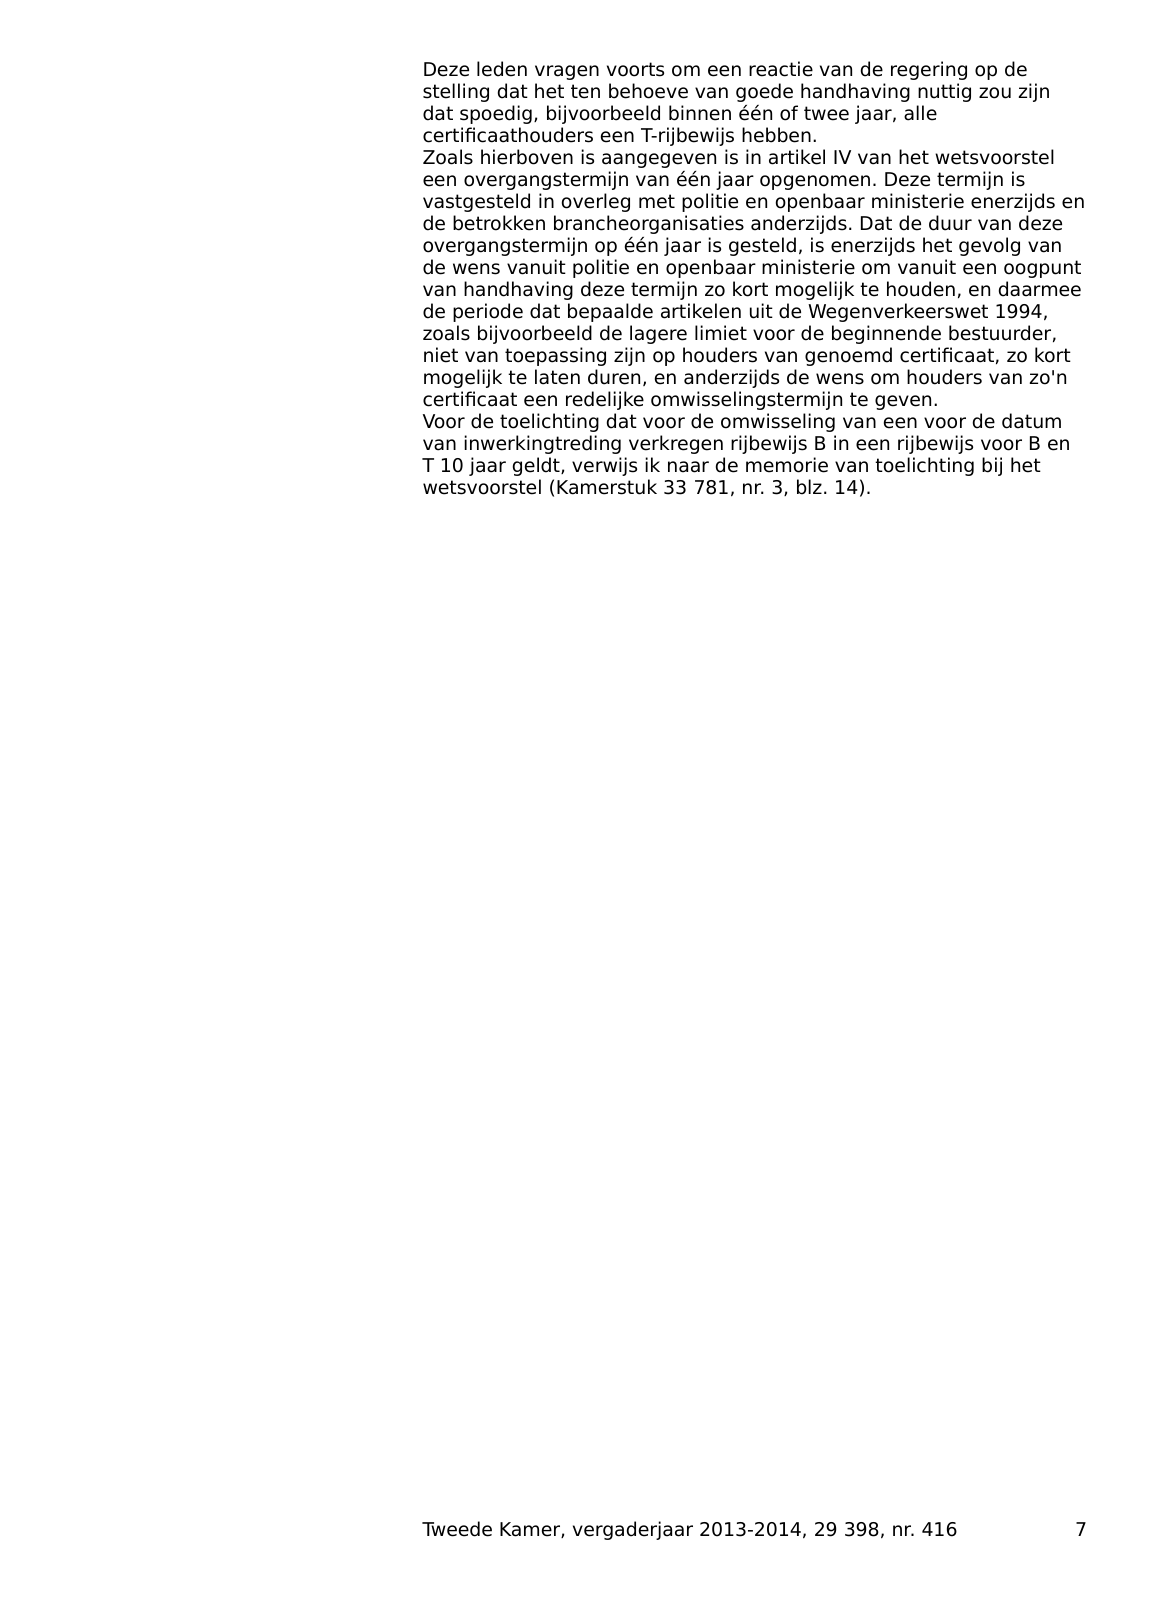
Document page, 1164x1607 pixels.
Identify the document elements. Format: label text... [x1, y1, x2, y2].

text Voor de toelichting dat voor de omwisseling van een voor de datum van inwerkingtreding verkregen rijbewijs B in een rijbewijs voor B en T 10 jaar geldt, verwijs ik naar de memorie van toelichting bij het wetsvoorstel (Kamerstuk 33 781, nr. 3, blz. 14). [422, 411, 1087, 499]
text Zoals hierboven is aangegeven is in artikel IV van het wetsvoorstel een overgangstermijn van één jaar opgenomen. Deze termijn is vastgesteld in overleg met politie en openbaar ministerie enerzijds en de betrokken brancheorganisaties anderzijds. Dat de duur van deze overgangstermijn op één jaar is gesteld, is enerzijds het gevolg van de wens vanuit politie en openbaar ministerie om vanuit een oogpunt van handhaving deze termijn zo kort mogelijk te houden, en daarmee de periode dat bepaalde artikelen uit de Wegenverkeerswet 1994, zoals bijvoorbeeld de lagere limiet voor de beginnende bestuurder, niet van toepassing zijn op houders van genoemd certificaat, zo kort mogelijk te laten duren, en anderzijds de wens om houders van zo'n certificaat een redelijke omwisselingstermijn te geven. [422, 147, 1087, 411]
text Deze leden vragen voorts om een reactie van de regering op de stelling dat het ten behoeve van goede handhaving nuttig zou zijn dat spoedig, bijvoorbeeld binnen één of twee jaar, alle certificaathouders een T-rijbewijs hebben. [422, 59, 1087, 147]
